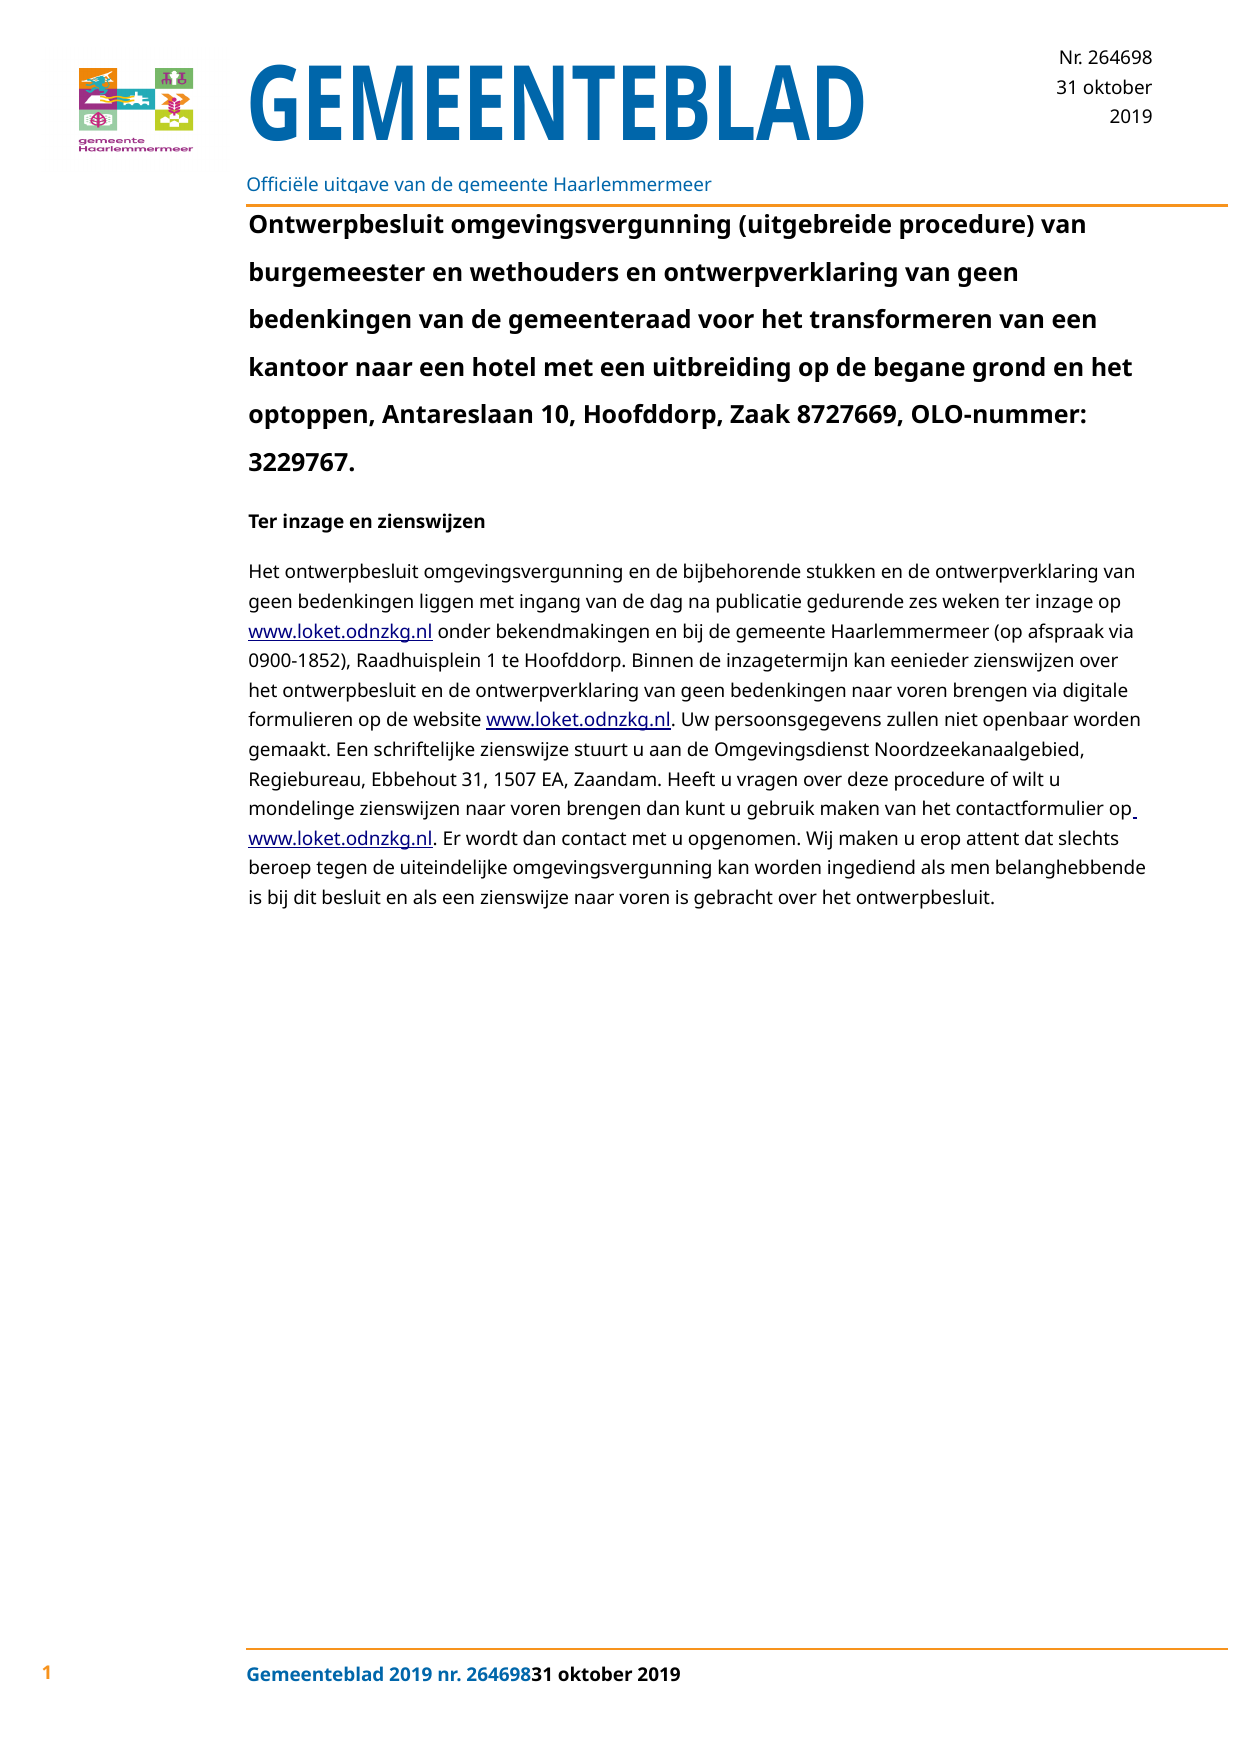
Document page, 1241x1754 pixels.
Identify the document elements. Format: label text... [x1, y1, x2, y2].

text Het ontwerpbesluit omgevingsvergunning en de bijbehorende stukken en de ontwerpverklaring van geen bedenkingen liggen met ingang van de dag na publicatie gedurende zes weken ter inzage op www.loket.odnzkg.nl onder bekendmakingen en bij de gemeente Haarlemmermeer (op afspraak via 0900-1852), Raadhuisplein 1 te Hoofddorp. Binnen de inzagetermijn kan eenieder zienswijzen over het ontwerpbesluit en de ontwerpverklaring van geen bedenkingen naar voren brengen via digitale formulieren op de website www.loket.odnzkg.nl. Uw persoonsgegevens zullen niet openbaar worden gemaakt. Een schriftelijke zienswijze stuurt u aan de Omgevingsdienst Noordzeekanaalgebied, Regiebureau, Ebbehout 31, 1507 EA, Zaandam. Heeft u vragen over deze procedure of wilt u mondelinge zienswijzen naar voren brengen dan kunt u gebruik maken van het contactformulier op www.loket.odnzkg.nl. Er wordt dan contact met u opgenomen. Wij maken u erop attent dat slechts beroep tegen de uiteindelijke omgevingsvergunning kan worden ingediend als men belanghebbende is bij dit besluit en als een zienswijze naar voren is gebracht over het ontwerpbesluit. [248, 559, 1152, 910]
picture [41, 47, 231, 172]
text Ter inzage en zienswijzen [248, 508, 1152, 534]
text Ontwerpbesluit omgevingsvergunning (uitgebreide procedure) van burgemeester en wethouders en ontwerpverklaring van geen bedenkingen van de gemeenteraad voor het transformeren van een kantoor naar een hotel met een uitbreiding op de begane grond en het optoppen, Antareslaan 10, Hoofddorp, Zaak 8727669, OLO-nummer: 3229767. [248, 207, 1152, 479]
